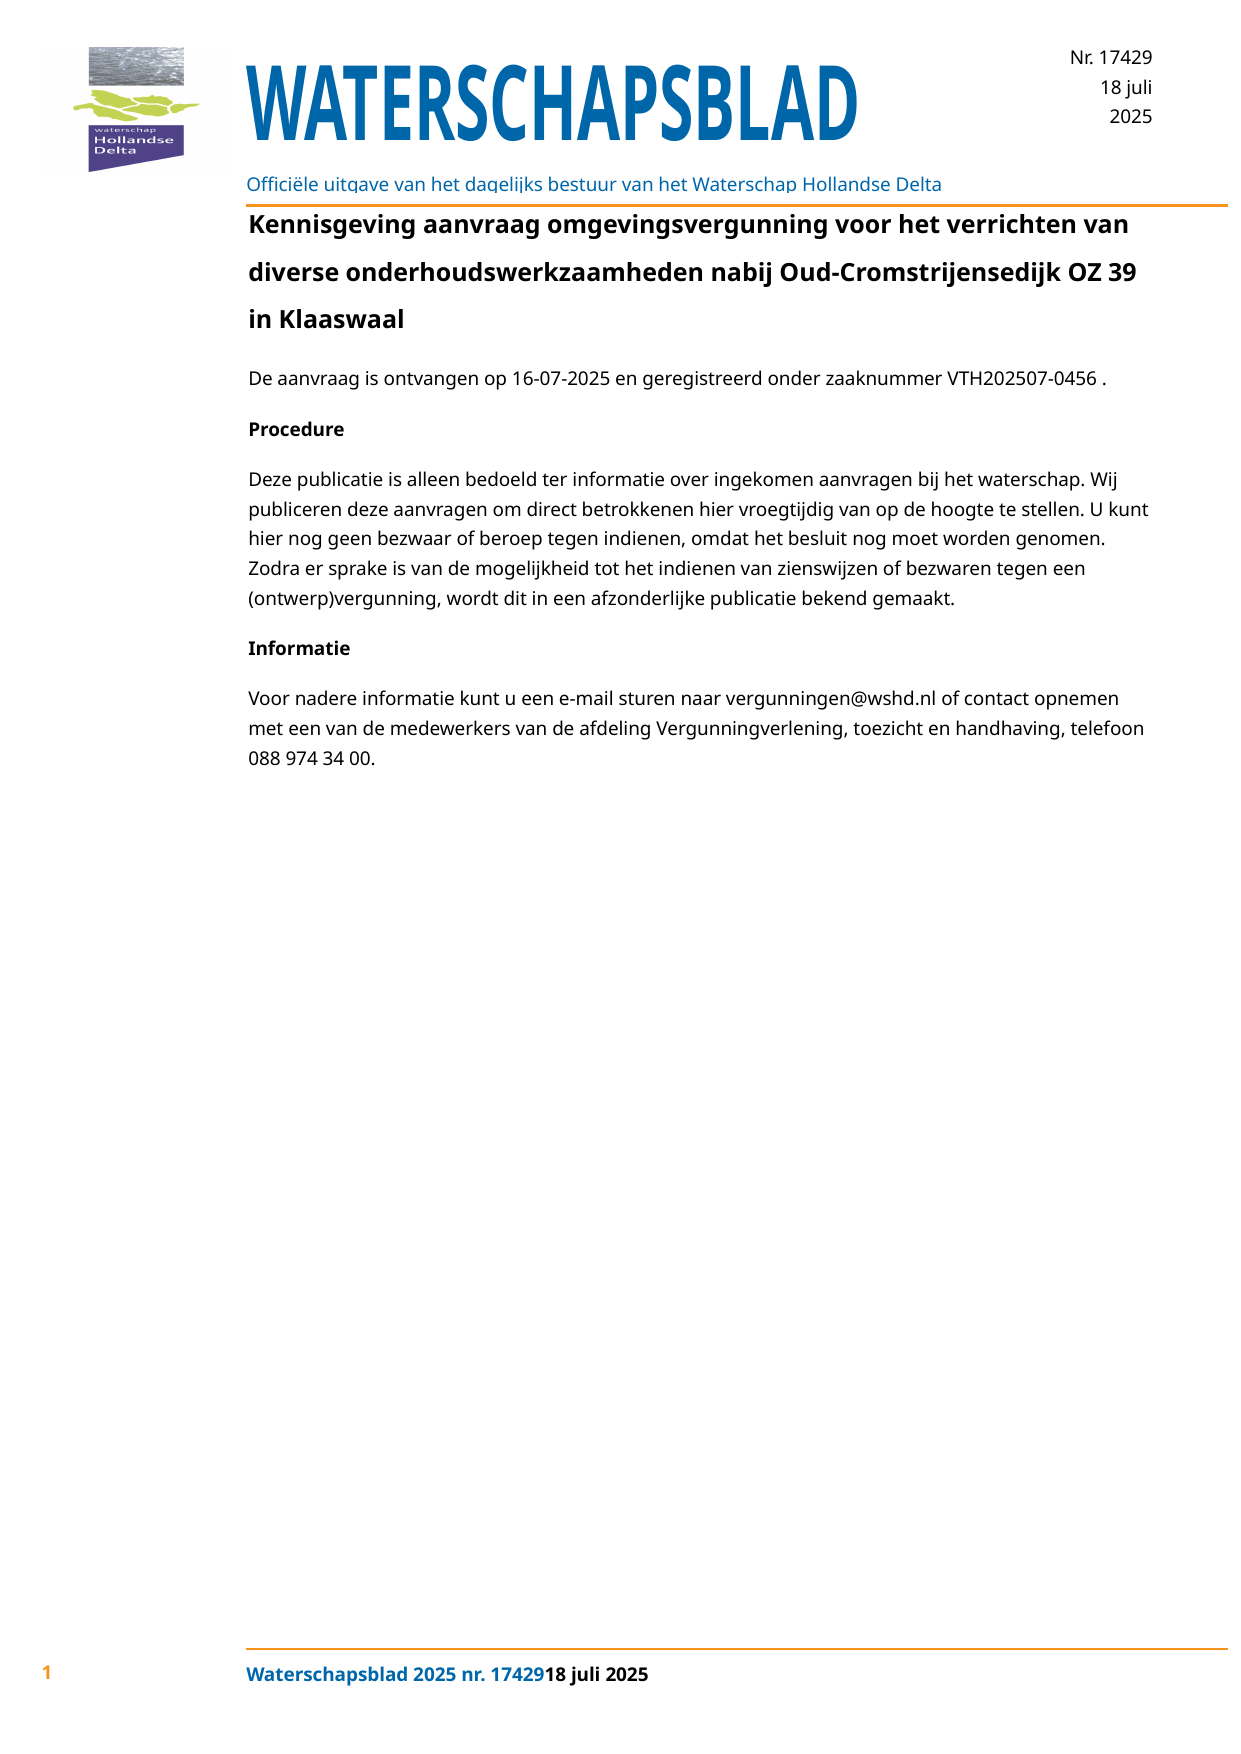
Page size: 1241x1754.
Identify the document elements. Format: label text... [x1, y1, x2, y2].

text De aanvraag is ontvangen op 16-07-2025 en geregistreerd onder zaaknummer VTH202507-0456 . [248, 366, 1152, 391]
text Voor nadere informatie kunt u een e-mail sturen naar vergunningen@wshd.nl of contact opnemen met een van de medewerkers van de afdeling Vergunningverlening, toezicht en handhaving, telefoon 088 974 34 00. [248, 686, 1152, 770]
text Kennisgeving aanvraag omgevingsvergunning voor het verrichten van diverse onderhoudswerkzaamheden nabij Oud-Cromstrijensedijk OZ 39 in Klaaswaal [248, 207, 1152, 336]
text Informatie [248, 635, 1152, 661]
picture [41, 47, 231, 172]
text Deze publicatie is alleen bedoeld ter informatie over ingekomen aanvragen bij het waterschap. Wij publiceren deze aanvragen om direct betrokkenen hier vroegtijdig van op de hoogte te stellen. U kunt hier nog geen bezwaar of beroep tegen indienen, omdat het besluit nog moet worden genomen. Zodra er sprake is van de mogelijkheid tot het indienen van zienswijzen of bezwaren tegen een (ontwerp)vergunning, wordt dit in een afzonderlijke publicatie bekend gemaakt. [248, 466, 1152, 610]
text Procedure [248, 416, 1152, 442]
